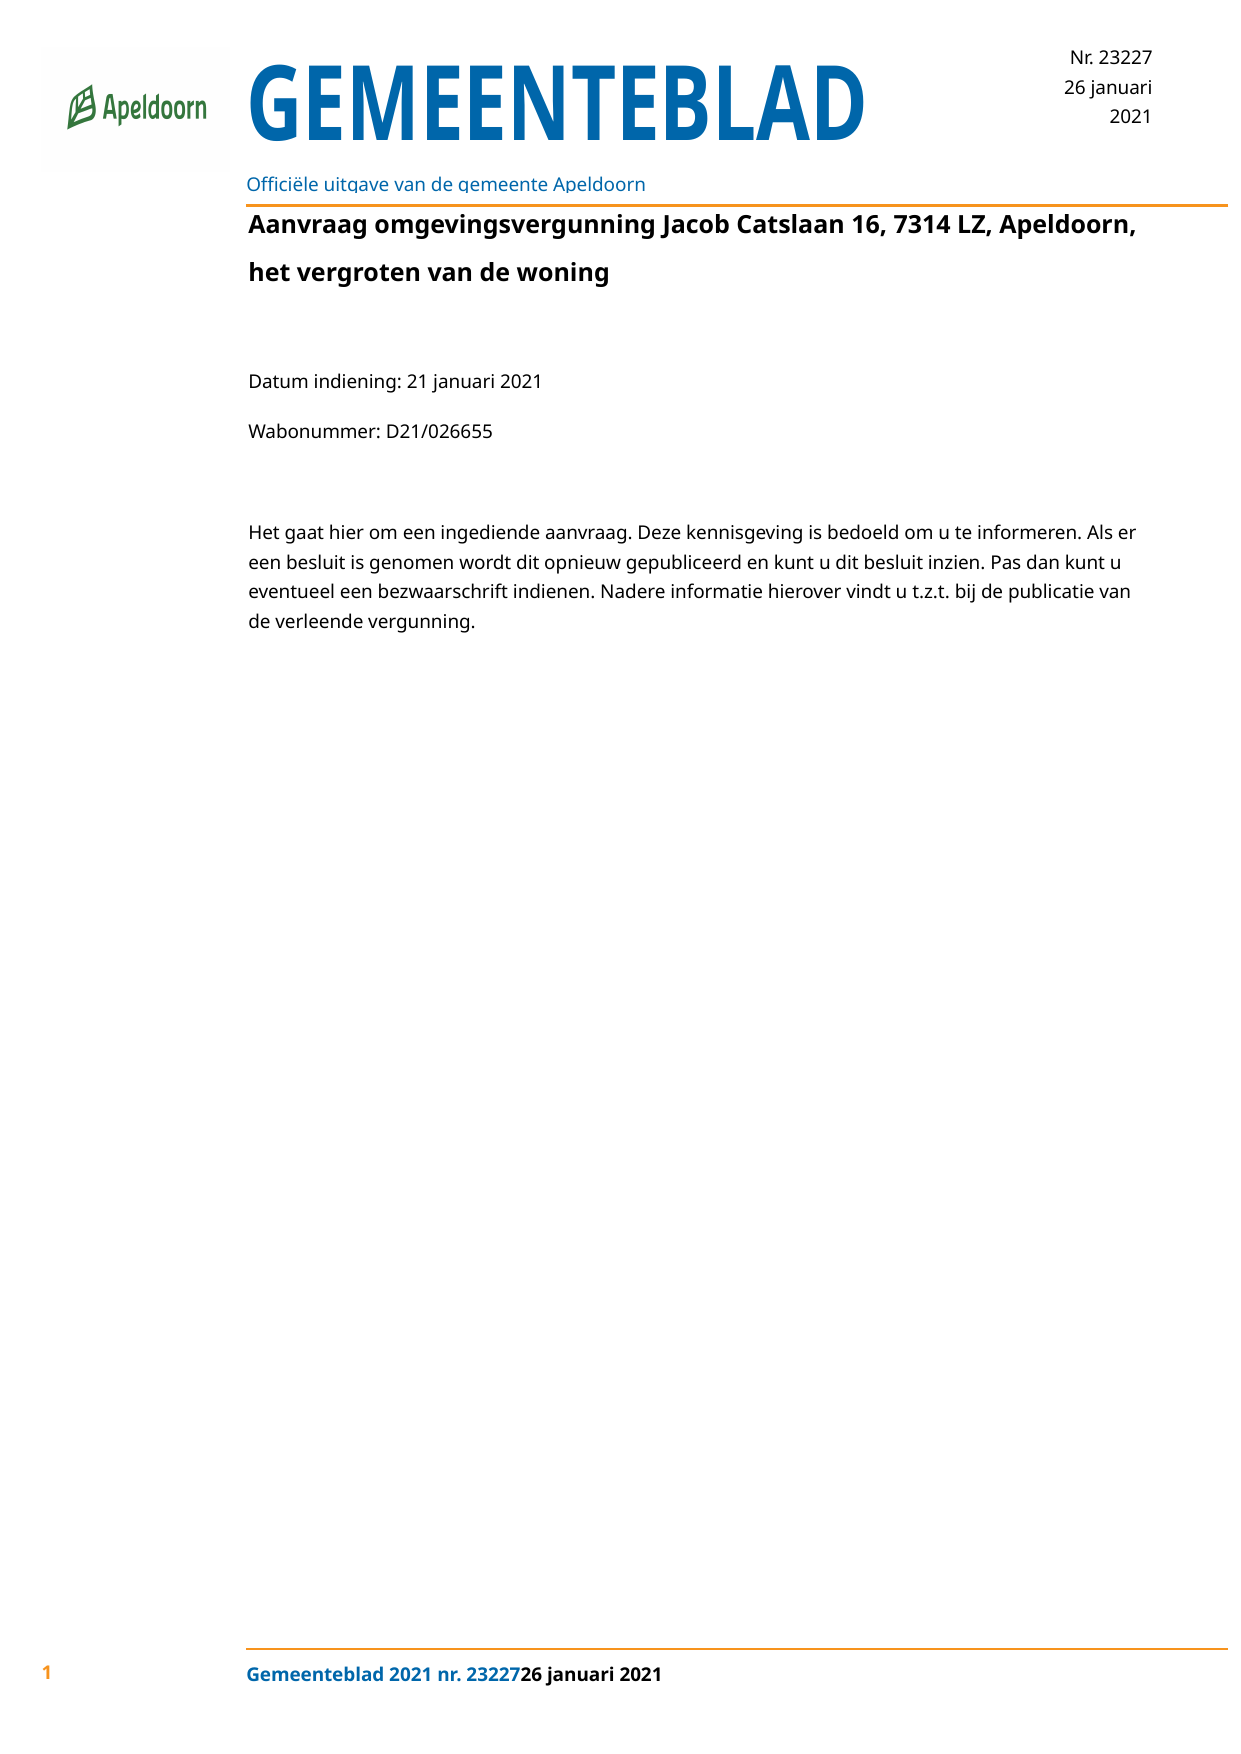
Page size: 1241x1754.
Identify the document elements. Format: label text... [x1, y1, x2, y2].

text Aanvraag omgevingsvergunning Jacob Catslaan 16, 7314 LZ, Apeldoorn, het vergroten van de woning [248, 207, 1152, 288]
text Wabonummer: D21/026655 [248, 419, 1152, 444]
picture [41, 47, 231, 172]
text Het gaat hier om een ingediende aanvraag. Deze kennisgeving is bedoeld om u te informeren. Als er een besluit is genomen wordt dit opnieuw gepubliceerd en kunt u dit besluit inzien. Pas dan kunt u eventueel een bezwaarschrift indienen. Nadere informatie hierover vindt u t.z.t. bij de publicatie van de verleende vergunning. [248, 519, 1152, 634]
text Datum indiening: 21 januari 2021 [248, 368, 1152, 394]
